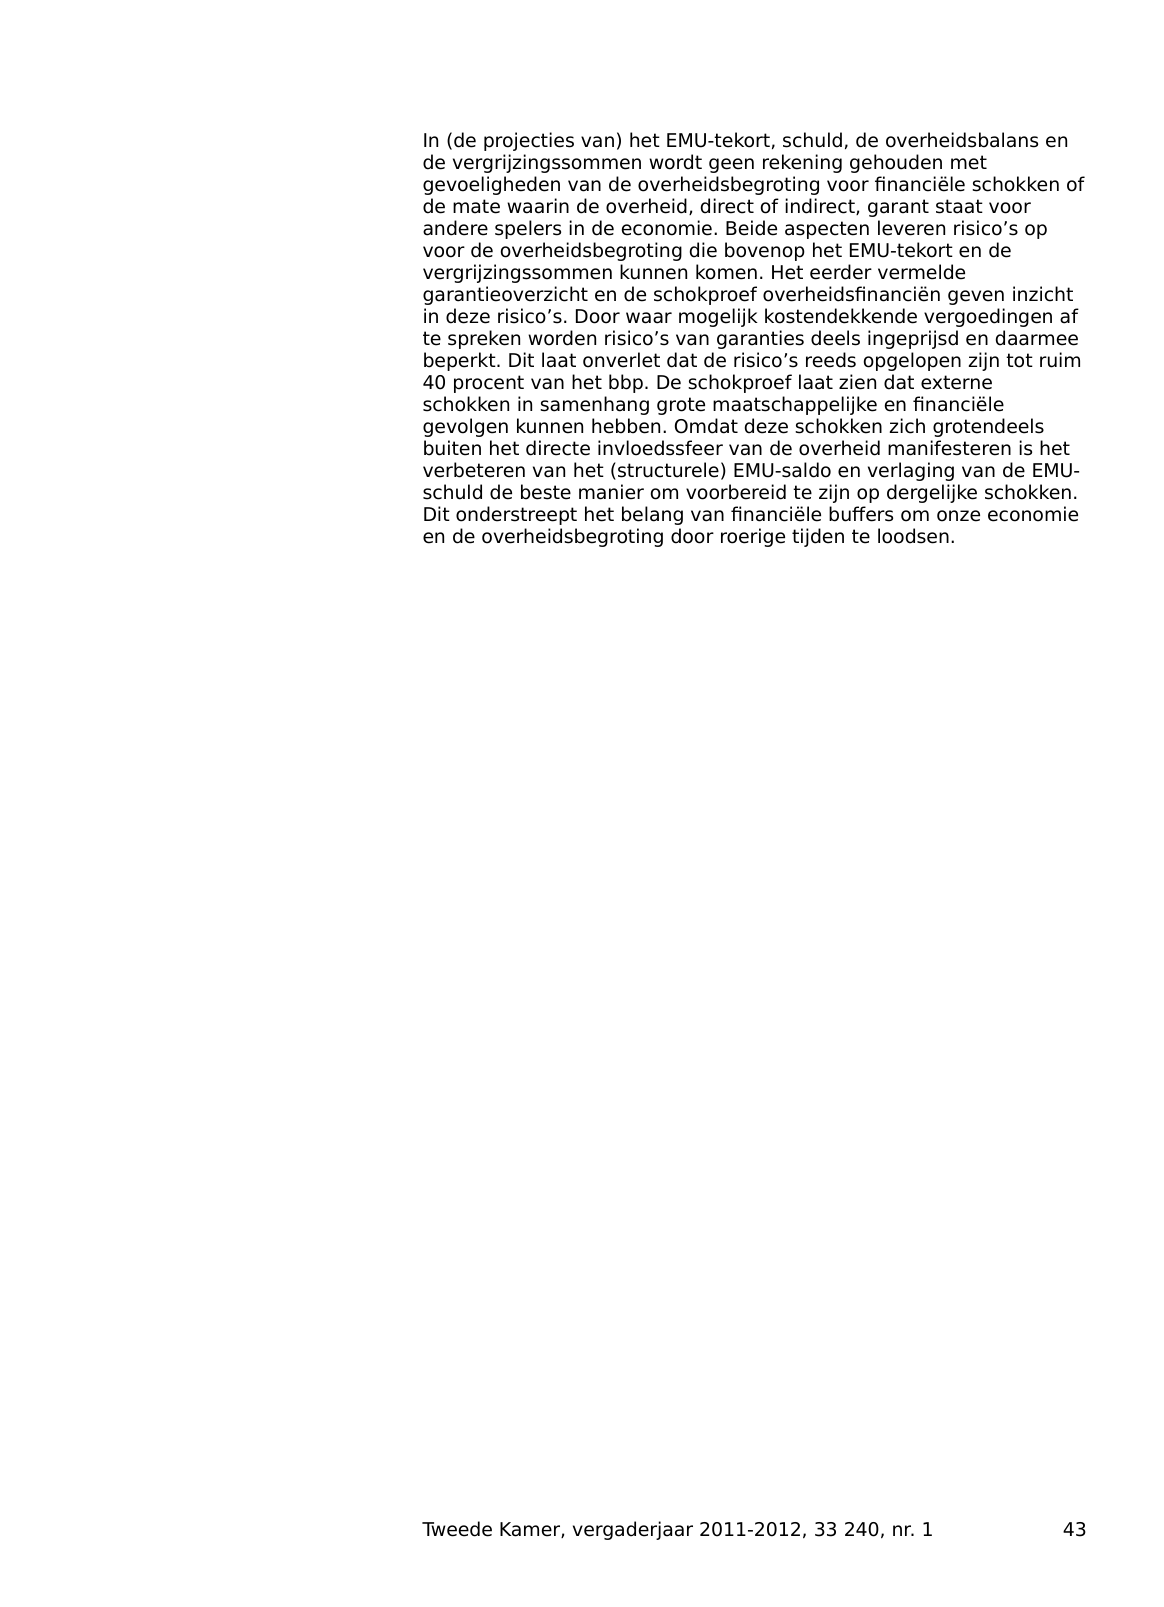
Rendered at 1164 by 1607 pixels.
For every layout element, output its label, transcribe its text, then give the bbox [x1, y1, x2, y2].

text In (de projecties van) het EMU-tekort, schuld, de overheidsbalans en de vergrijzingssommen wordt geen rekening gehouden met gevoeligheden van de overheidsbegroting voor financiële schokken of de mate waarin de overheid, direct of indirect, garant staat voor andere spelers in de economie. Beide aspecten leveren risico’s op voor de overheidsbegroting die bovenop het EMU-tekort en de vergrijzingssommen kunnen komen. Het eerder vermelde garantieoverzicht en de schokproef overheidsfinanciën geven inzicht in deze risico’s. Door waar mogelijk kostendekkende vergoedingen af te spreken worden risico’s van garanties deels ingeprijsd en daarmee beperkt. Dit laat onverlet dat de risico’s reeds opgelopen zijn tot ruim 40 procent van het bbp. De schokproef laat zien dat externe schokken in samenhang grote maatschappelijke en financiële gevolgen kunnen hebben. Omdat deze schokken zich grotendeels buiten het directe invloedssfeer van de overheid manifesteren is het verbeteren van het (structurele) EMU-saldo en verlaging van de EMU-schuld de beste manier om voorbereid te zijn op dergelijke schokken. Dit onderstreept het belang van financiële buffers om onze economie en de overheidsbegroting door roerige tijden te loodsen. [422, 130, 1087, 547]
